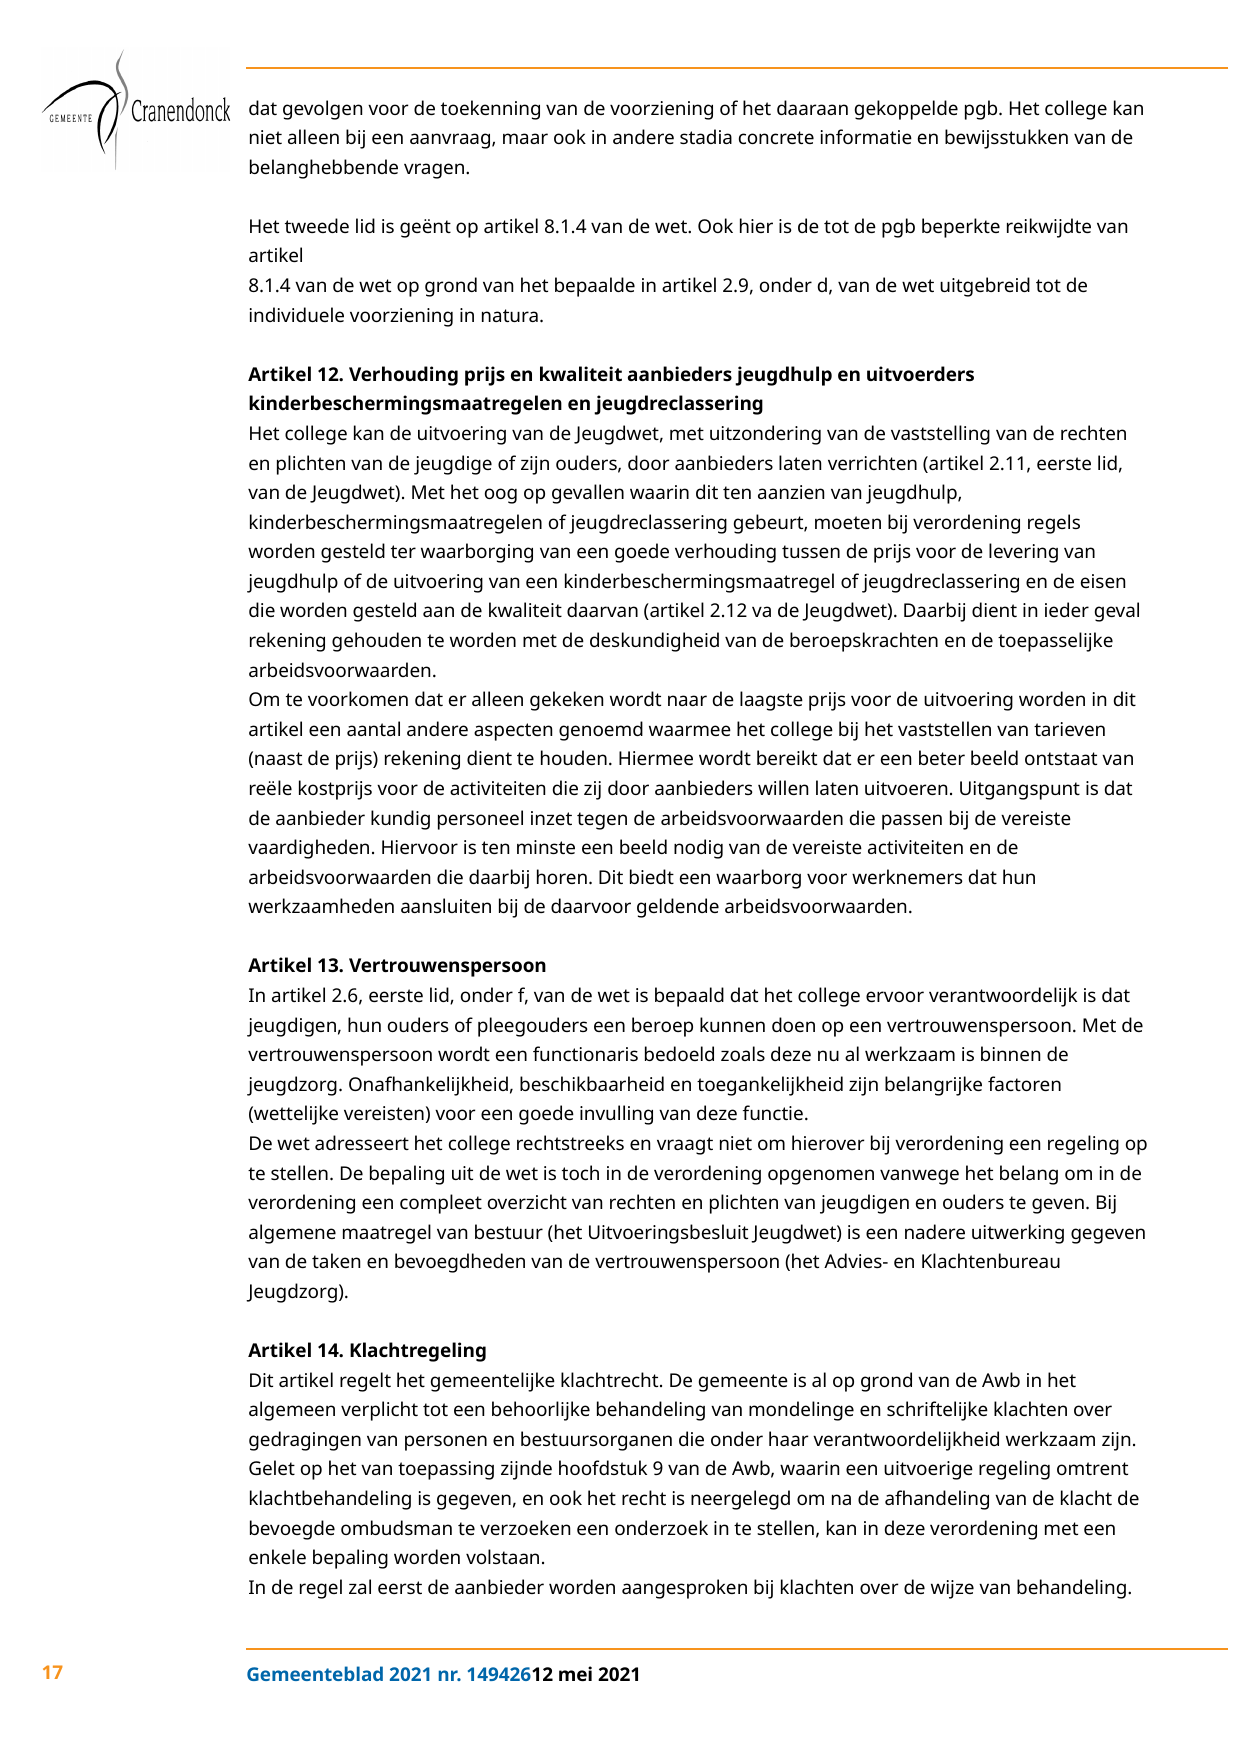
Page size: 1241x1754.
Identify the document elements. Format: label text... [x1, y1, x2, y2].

text Het tweede lid is geënt op artikel 8.1.4 van de wet. Ook hier is de tot de pgb beperkte reikwijdte van artikel [248, 213, 1152, 268]
text De wet adresseert het college rechtstreeks en vraagt niet om hierover bij verordening een regeling op te stellen. De bepaling uit de wet is toch in de verordening opgenomen vanwege het belang om in de verordening een compleet overzicht van rechten en plichten van jeugdigen en ouders te geven. Bij algemene maatregel van bestuur (het Uitvoeringsbesluit Jeugdwet) is een nadere uitwerking gegeven van de taken en bevoegdheden van de vertrouwenspersoon (het Advies- en Klachtenbureau Jeugdzorg). [248, 1130, 1152, 1304]
text Dit artikel regelt het gemeentelijke klachtrecht. De gemeente is al op grond van de Awb in het algemeen verplicht tot een behoorlijke behandeling van mondelinge en schriftelijke klachten over gedragingen van personen en bestuursorganen die onder haar verantwoordelijkheid werkzaam zijn. [248, 1367, 1152, 1452]
text 8.1.4 van de wet op grond van het bepaalde in artikel 2.9, onder d, van de wet uitgebreid tot de individuele voorziening in natura. [248, 272, 1152, 328]
text Het college kan de uitvoering van de Jeugdwet, met uitzondering van de vaststelling van de rechten en plichten van de jeugdige of zijn ouders, door aanbieders laten verrichten (artikel 2.11, eerste lid, van de Jeugdwet). Met het oog op gevallen waarin dit ten aanzien van jeugdhulp, kinderbeschermingsmaatregelen of jeugdreclassering gebeurt, moeten bij verordening regels worden gesteld ter waarborging van een goede verhouding tussen de prijs voor de levering van jeugdhulp of de uitvoering van een kinderbeschermingsmaatregel of jeugdreclassering en de eisen die worden gesteld aan de kwaliteit daarvan (artikel 2.12 va de Jeugdwet). Daarbij dient in ieder geval rekening gehouden te worden met de deskundigheid van de beroepskrachten en de toepasselijke arbeidsvoorwaarden. [248, 420, 1152, 683]
text Om te voorkomen dat er alleen gekeken wordt naar de laagste prijs voor de uitvoering worden in dit artikel een aantal andere aspecten genoemd waarmee het college bij het vaststellen van tarieven (naast de prijs) rekening dient te houden. Hiermee wordt bereikt dat er een beter beeld ontstaat van reële kostprijs voor de activiteiten die zij door aanbieders willen laten uitvoeren. Uitgangspunt is dat de aanbieder kundig personeel inzet tegen de arbeidsvoorwaarden die passen bij de vereiste vaardigheden. Hiervoor is ten minste een beeld nodig van de vereiste activiteiten en de arbeidsvoorwaarden die daarbij horen. Dit biedt een waarborg voor werknemers dat hun werkzaamheden aansluiten bij de daarvoor geldende arbeidsvoorwaarden. [248, 686, 1152, 919]
text Artikel 12. Verhouding prijs en kwaliteit aanbieders jeugdhulp en uitvoerders kinderbeschermingsmaatregelen en jeugdreclassering [248, 361, 1152, 416]
text Artikel 13. Vertrouwenspersoon [248, 953, 1152, 978]
text Artikel 14. Klachtregeling [248, 1337, 1152, 1363]
text Gelet op het van toepassing zijnde hoofdstuk 9 van de Awb, waarin een uitvoerige regeling omtrent klachtbehandeling is gegeven, en ook het recht is neergelegd om na de afhandeling van de klacht de bevoegde ombudsman te verzoeken een onderzoek in te stellen, kan in deze verordening met een enkele bepaling worden volstaan. [248, 1456, 1152, 1570]
text dat gevolgen voor de toekenning van de voorziening of het daaraan gekoppelde pgb. Het college kan niet alleen bij een aanvraag, maar ook in andere stadia concrete informatie en bewijsstukken van de belanghebbende vragen. [248, 95, 1152, 180]
picture [41, 47, 231, 172]
text In artikel 2.6, eerste lid, onder f, van de wet is bepaald dat het college ervoor verantwoordelijk is dat jeugdigen, hun ouders of pleegouders een beroep kunnen doen op een vertrouwenspersoon. Met de vertrouwenspersoon wordt een functionaris bedoeld zoals deze nu al werkzaam is binnen de jeugdzorg. Onafhankelijkheid, beschikbaarheid en toegankelijkheid zijn belangrijke factoren (wettelijke vereisten) voor een goede invulling van deze functie. [248, 982, 1152, 1126]
text In de regel zal eerst de aanbieder worden aangesproken bij klachten over de wijze van behandeling. [248, 1574, 1152, 1600]
